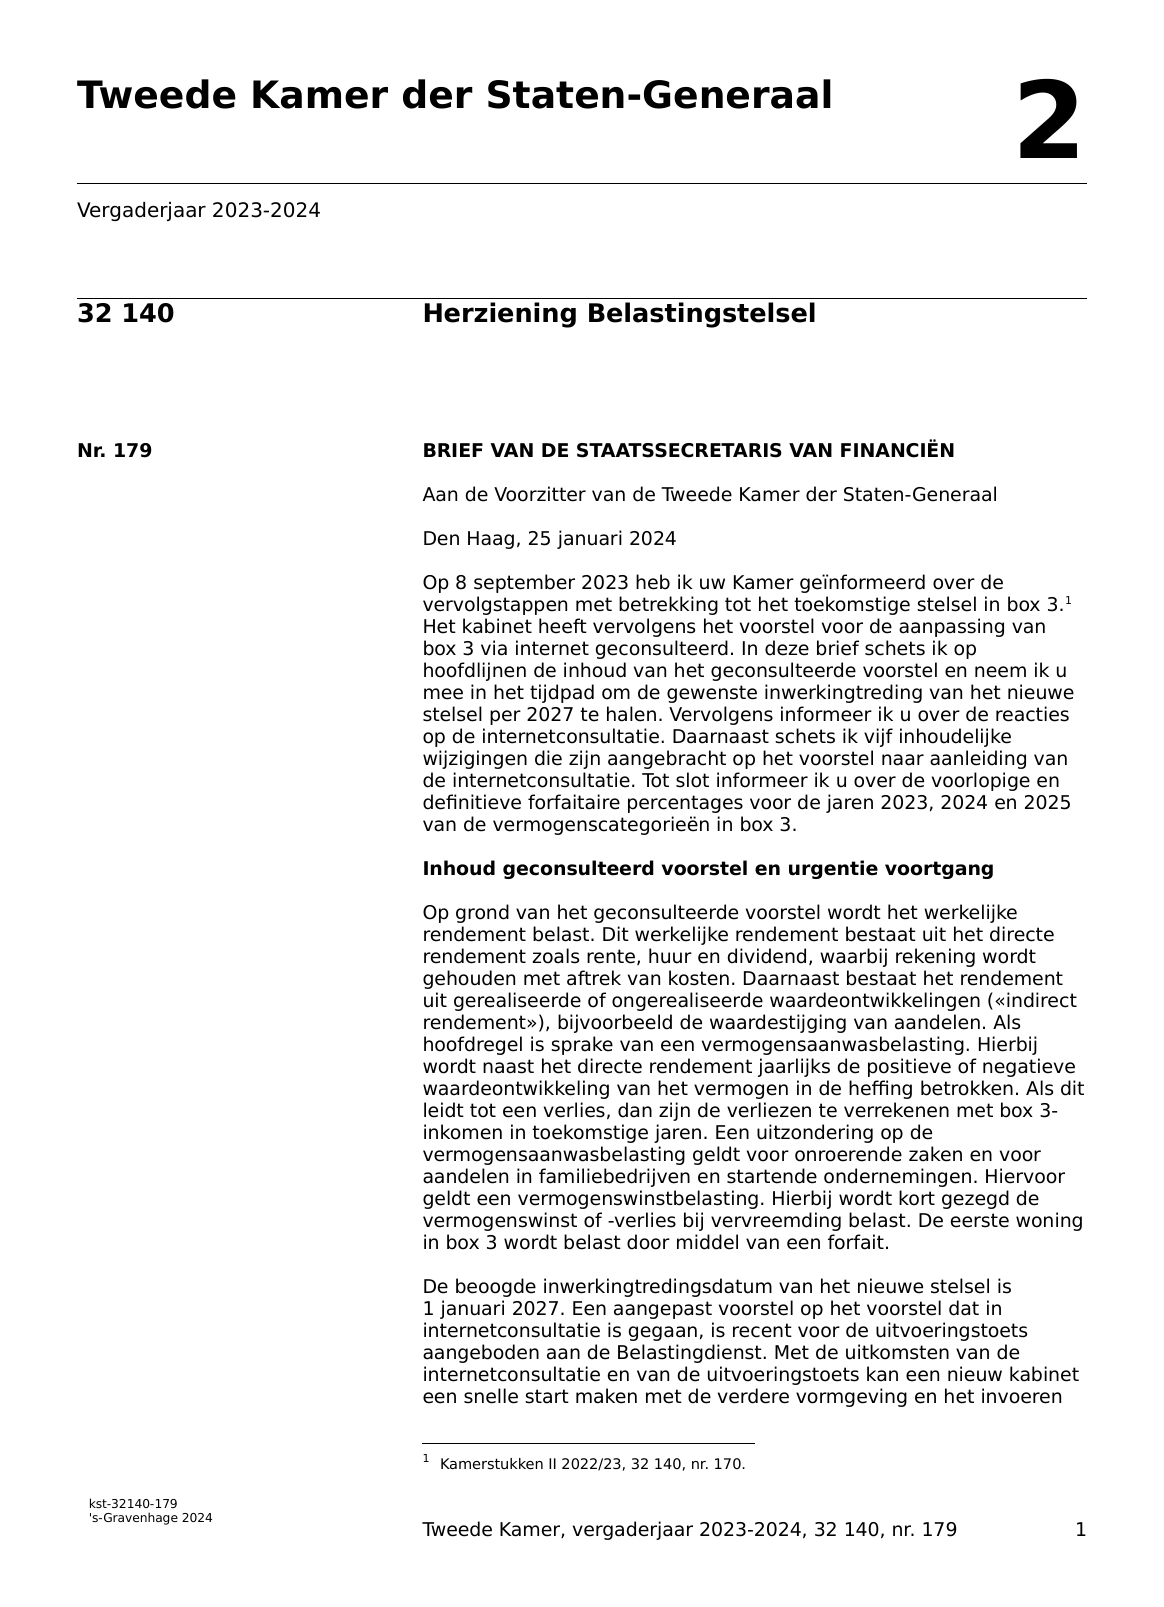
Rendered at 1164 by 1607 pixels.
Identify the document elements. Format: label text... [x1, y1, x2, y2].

text De beoogde inwerkingtredingsdatum van het nieuwe stelsel is 1 januari 2027. Een aangepast voorstel op het voorstel dat in internetconsultatie is gegaan, is recent voor de uitvoeringstoets aangeboden aan de Belastingdienst. Met de uitkomsten van de internetconsultatie en van de uitvoeringstoets kan een nieuw kabinet een snelle start maken met de verdere vormgeving en het invoeren [422, 1276, 1087, 1408]
subtitle Inhoud geconsulteerd voorstel en urgentie voortgang [422, 858, 1087, 880]
table_header 2 [886, 59, 1087, 183]
table_header Tweede Kamer der Staten-Generaal [77, 59, 886, 183]
subtitle Nr. 179 BRIEF VAN DE STAATSSECRETARIS VAN FINANCIËN [77, 440, 1087, 462]
text Kamerstukken II 2022/23, 32 140, nr. 170. [422, 1452, 1087, 1474]
text 's-Gravenhage 2024 [88, 1511, 323, 1525]
text Aan de Voorzitter van de Tweede Kamer der Staten-Generaal [422, 484, 1087, 506]
table_cell Vergaderjaar 2023-2024 [77, 184, 1087, 298]
subtitle 32 140 Herziening Belastingstelsel [77, 299, 1087, 329]
text kst-32140-179 [88, 1497, 323, 1511]
text Den Haag, 25 januari 2024 [422, 528, 1087, 550]
text Op grond van het geconsulteerde voorstel wordt het werkelijke rendement belast. Dit werkelijke rendement bestaat uit het directe rendement zoals rente, huur en dividend, waarbij rekening wordt gehouden met aftrek van kosten. Daarnaast bestaat het rendement uit gerealiseerde of ongerealiseerde waardeontwikkelingen («indirect rendement»), bijvoorbeeld de waardestijging van aandelen. Als hoofdregel is sprake van een vermogensaanwasbelasting. Hierbij wordt naast het directe rendement jaarlijks de positieve of negatieve waardeontwikkeling van het vermogen in de heffing betrokken. Als dit leidt tot een verlies, dan zijn de verliezen te verrekenen met box 3-inkomen in toekomstige jaren. Een uitzondering op de vermogensaanwasbelasting geldt voor onroerende zaken en voor aandelen in familiebedrijven en startende ondernemingen. Hiervoor geldt een vermogenswinstbelasting. Hierbij wordt kort gezegd de vermogenswinst of -verlies bij vervreemding belast. De eerste woning in box 3 wordt belast door middel van een forfait. [422, 902, 1087, 1254]
text Op 8 september 2023 heb ik uw Kamer geïnformeerd over de vervolgstappen met betrekking tot het toekomstige stelsel in box 3. Het kabinet heeft vervolgens het voorstel voor de aanpassing van box 3 via internet geconsulteerd. In deze brief schets ik op hoofdlijnen de inhoud van het geconsulteerde voorstel en neem ik u mee in het tijdpad om de gewenste inwerkingtreding van het nieuwe stelsel per 2027 te halen. Vervolgens informeer ik u over de reacties op de internetconsultatie. Daarnaast schets ik vijf inhoudelijke wijzigingen die zijn aangebracht op het voorstel naar aanleiding van de internetconsultatie. Tot slot informeer ik u over de voorlopige en definitieve forfaitaire percentages voor de jaren 2023, 2024 en 2025 van de vermogenscategorieën in box 3. [422, 572, 1087, 836]
